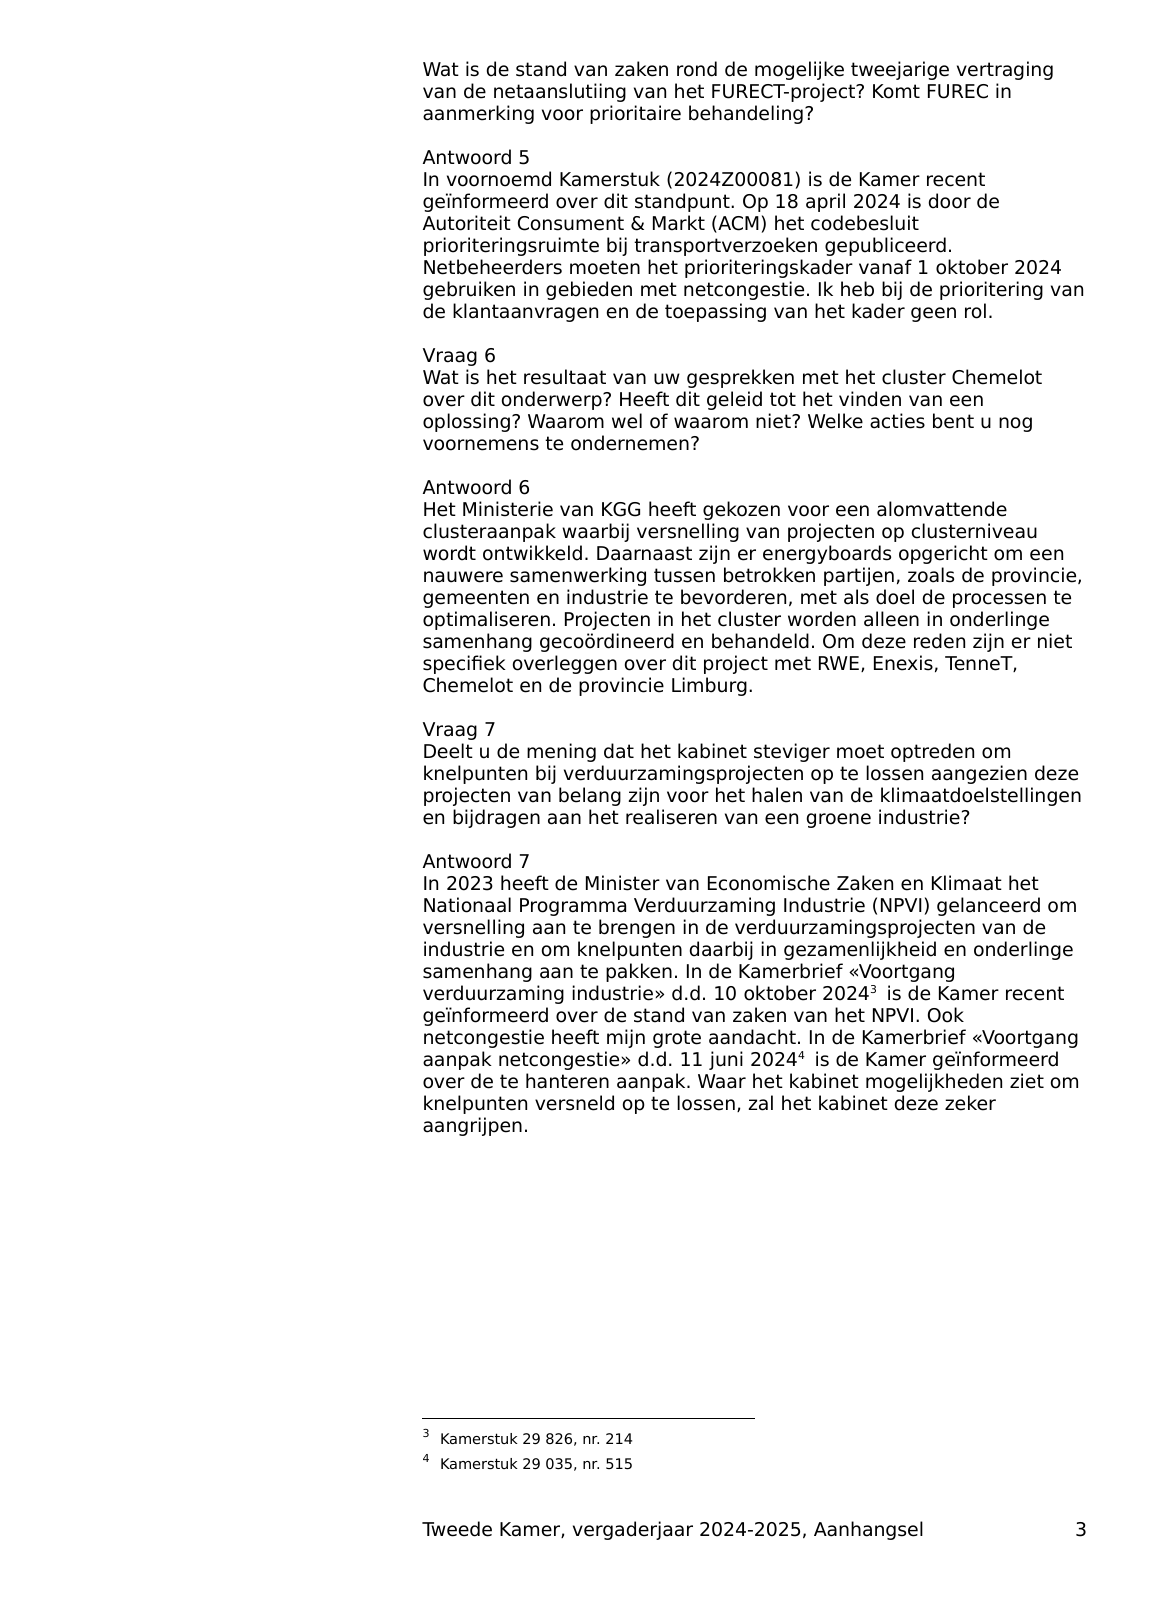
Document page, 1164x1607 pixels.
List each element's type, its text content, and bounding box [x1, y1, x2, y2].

text In voornoemd Kamerstuk (2024Z00081) is de Kamer recent geïnformeerd over dit standpunt. Op 18 april 2024 is door de Autoriteit Consument & Markt (ACM) het codebesluit prioriteringsruimte bij transportverzoeken gepubliceerd. Netbeheerders moeten het prioriteringskader vanaf 1 oktober 2024 gebruiken in gebieden met netcongestie. Ik heb bij de prioritering van de klantaanvragen en de toepassing van het kader geen rol. [422, 169, 1087, 323]
text Wat is de stand van zaken rond de mogelijke tweejarige vertraging van de netaanslutiing van het FURECT-project? Komt FUREC in aanmerking voor prioritaire behandeling? [422, 59, 1087, 125]
text Vraag 7 [422, 719, 1087, 741]
text Kamerstuk 29 826, nr. 214 [422, 1427, 1087, 1449]
text Vraag 6 [422, 345, 1087, 367]
text Kamerstuk 29 035, nr. 515 [422, 1452, 1087, 1474]
text Deelt u de mening dat het kabinet steviger moet optreden om knelpunten bij verduurzamingsprojecten op te lossen aangezien deze projecten van belang zijn voor het halen van de klimaatdoelstellingen en bijdragen aan het realiseren van een groene industrie? [422, 741, 1087, 829]
text Antwoord 6 [422, 477, 1087, 499]
text Wat is het resultaat van uw gesprekken met het cluster Chemelot over dit onderwerp? Heeft dit geleid tot het vinden van een oplossing? Waarom wel of waarom niet? Welke acties bent u nog voornemens te ondernemen? [422, 367, 1087, 455]
text Antwoord 7 [422, 851, 1087, 873]
text Het Ministerie van KGG heeft gekozen voor een alomvattende clusteraanpak waarbij versnelling van projecten op clusterniveau wordt ontwikkeld. Daarnaast zijn er energyboards opgericht om een nauwere samenwerking tussen betrokken partijen, zoals de provincie, gemeenten en industrie te bevorderen, met als doel de processen te optimaliseren. Projecten in het cluster worden alleen in onderlinge samenhang gecoördineerd en behandeld. Om deze reden zijn er niet specifiek overleggen over dit project met RWE, Enexis, TenneT, Chemelot en de provincie Limburg. [422, 499, 1087, 697]
text Antwoord 5 [422, 147, 1087, 169]
text In 2023 heeft de Minister van Economische Zaken en Klimaat het Nationaal Programma Verduurzaming Industrie (NPVI) gelanceerd om versnelling aan te brengen in de verduurzamingsprojecten van de industrie en om knelpunten daarbij in gezamenlijkheid en onderlinge samenhang aan te pakken. In de Kamerbrief «Voortgang verduurzaming industrie» d.d. 10 oktober 2024 is de Kamer recent geïnformeerd over de stand van zaken van het NPVI. Ook netcongestie heeft mijn grote aandacht. In de Kamerbrief «Voortgang aanpak netcongestie» d.d. 11 juni 2024 is de Kamer geïnformeerd over de te hanteren aanpak. Waar het kabinet mogelijkheden ziet om knelpunten versneld op te lossen, zal het kabinet deze zeker aangrijpen. [422, 873, 1087, 1137]
